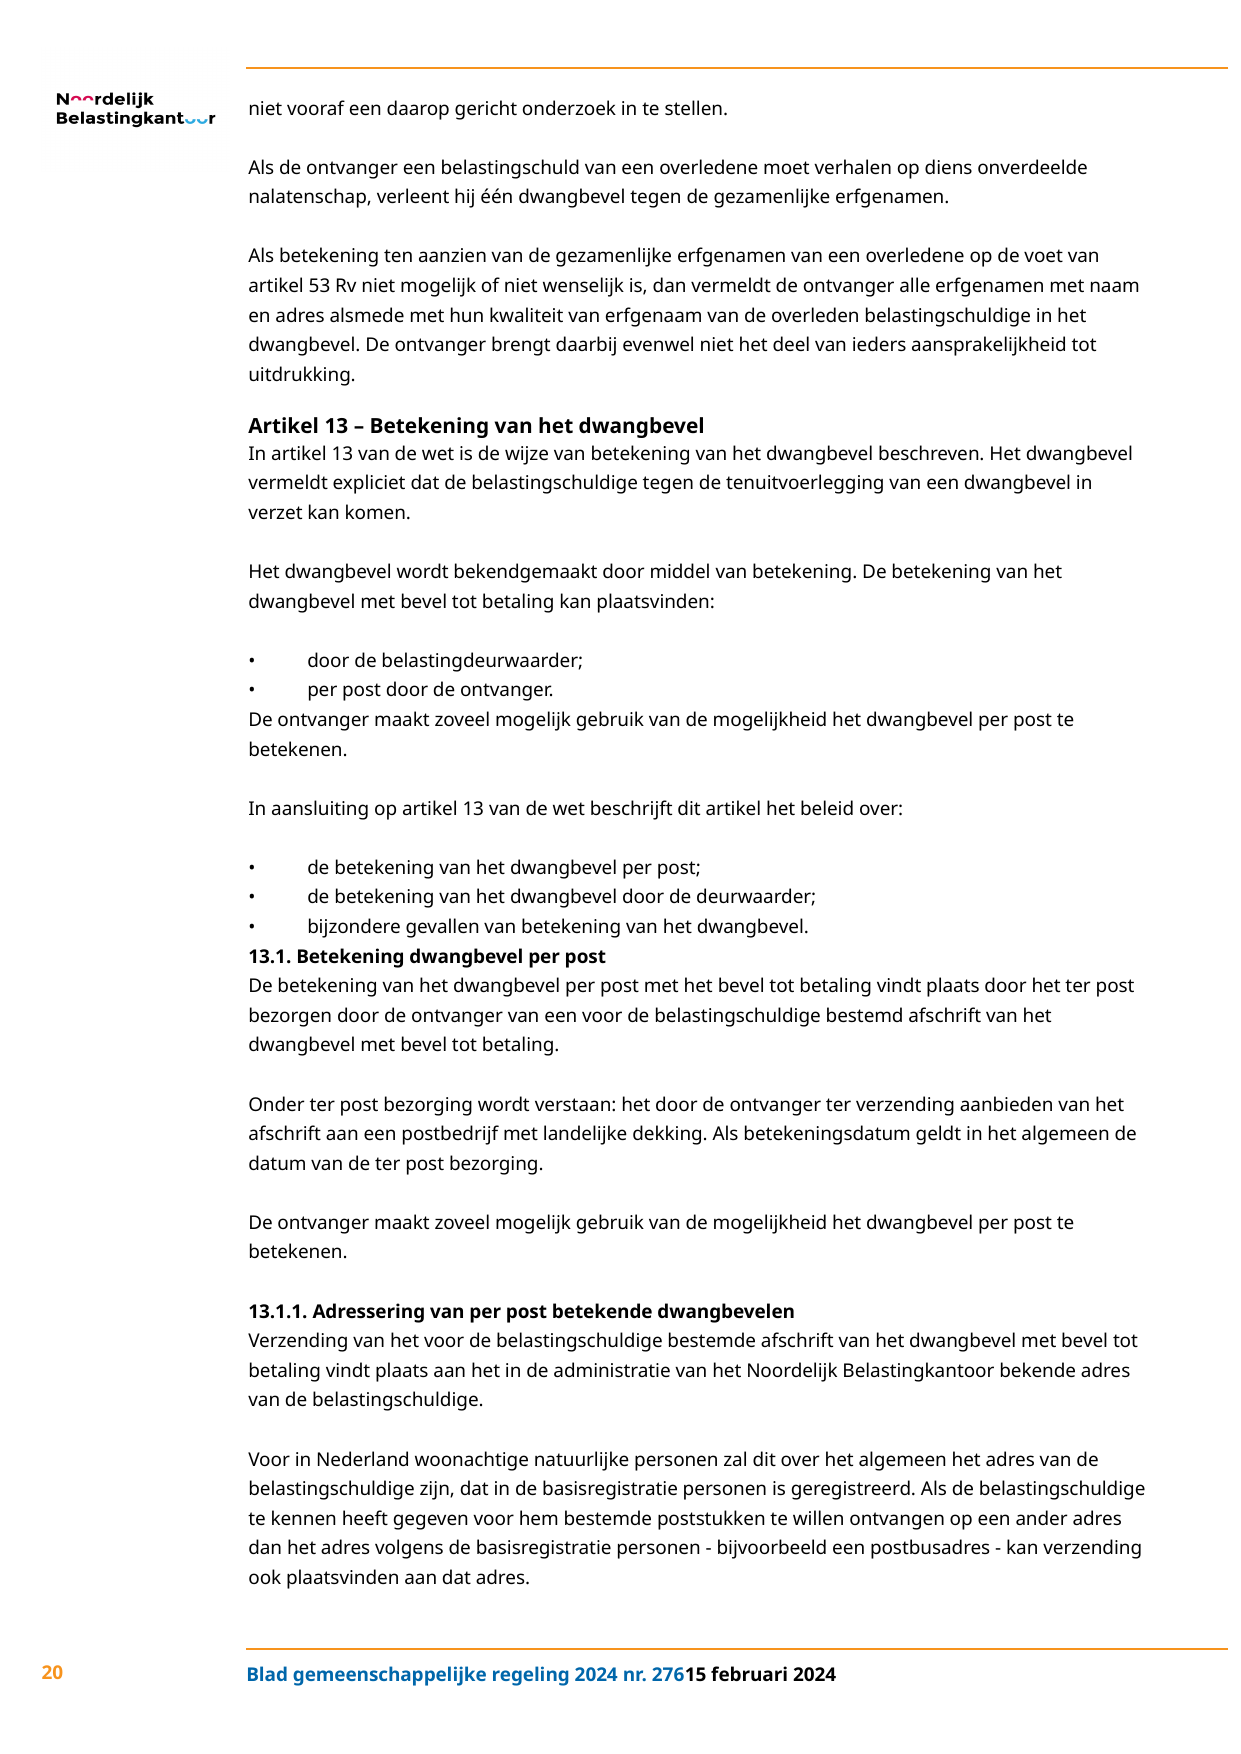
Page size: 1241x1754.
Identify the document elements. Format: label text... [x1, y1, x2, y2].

list de betekening van het dwangbevel door de deurwaarder; [248, 884, 1152, 909]
text 13.1.1. Adressering van per post betekende dwangbevelen [248, 1298, 1152, 1323]
text Onder ter post bezorging wordt verstaan: het door de ontvanger ter verzending aanbieden van het afschrift aan een postbedrijf met landelijke dekking. Als betekeningsdatum geldt in het algemeen de datum van de ter post bezorging. [248, 1091, 1152, 1176]
text Artikel 13 – Betekening van het dwangbevel [248, 411, 1152, 440]
text In aansluiting op artikel 13 van de wet beschrijft dit artikel het beleid over: [248, 795, 1152, 821]
text Als de ontvanger een belastingschuld van een overledene moet verhalen op diens onverdeelde nalatenschap, verleent hij één dwangbevel tegen de gezamenlijke erfgenamen. [248, 154, 1152, 209]
text In artikel 13 van de wet is de wijze van betekening van het dwangbevel beschreven. Het dwangbevel vermeldt expliciet dat de belastingschuldige tegen de tenuitvoerlegging van een dwangbevel in verzet kan komen. [248, 440, 1152, 525]
text niet vooraf een daarop gericht onderzoek in te stellen. [248, 95, 1152, 121]
picture [41, 47, 231, 172]
text De ontvanger maakt zoveel mogelijk gebruik van de mogelijkheid het dwangbevel per post te betekenen. [248, 706, 1152, 761]
text 13.1. Betekening dwangbevel per post [248, 943, 1152, 968]
text Verzending van het voor de belastingschuldige bestemde afschrift van het dwangbevel met bevel tot betaling vindt plaats aan het in de administratie van het Noordelijk Belastingkantoor bekende adres van de belastingschuldige. [248, 1327, 1152, 1412]
list de betekening van het dwangbevel per post; [248, 854, 1152, 880]
text De ontvanger maakt zoveel mogelijk gebruik van de mogelijkheid het dwangbevel per post te betekenen. [248, 1209, 1152, 1264]
text Voor in Nederland woonachtige natuurlijke personen zal dit over het algemeen het adres van de belastingschuldige zijn, dat in de basisregistratie personen is geregistreerd. Als de belastingschuldige te kennen heeft gegeven voor hem bestemde poststukken te willen ontvangen op een ander adres dan het adres volgens de basisregistratie personen - bijvoorbeeld een postbusadres - kan verzending ook plaatsvinden aan dat adres. [248, 1446, 1152, 1590]
text De betekening van het dwangbevel per post met het bevel tot betaling vindt plaats door het ter post bezorgen door de ontvanger van een voor de belastingschuldige bestemd afschrift van het dwangbevel met bevel tot betaling. [248, 972, 1152, 1057]
list bijzondere gevallen van betekening van het dwangbevel. [248, 913, 1152, 939]
list per post door de ontvanger. [248, 677, 1152, 702]
text Het dwangbevel wordt bekendgemaakt door middel van betekening. De betekening van het dwangbevel met bevel tot betaling kan plaatsvinden: [248, 558, 1152, 613]
text Als betekening ten aanzien van de gezamenlijke erfgenamen van een overledene op de voet van artikel 53 Rv niet mogelijk of niet wenselijk is, dan vermeldt de ontvanger alle erfgenamen met naam en adres alsmede met hun kwaliteit van erfgenaam van de overleden belastingschuldige in het dwangbevel. De ontvanger brengt daarbij evenwel niet het deel van ieders aansprakelijkheid tot uitdrukking. [248, 243, 1152, 387]
list door de belastingdeurwaarder; [248, 647, 1152, 673]
